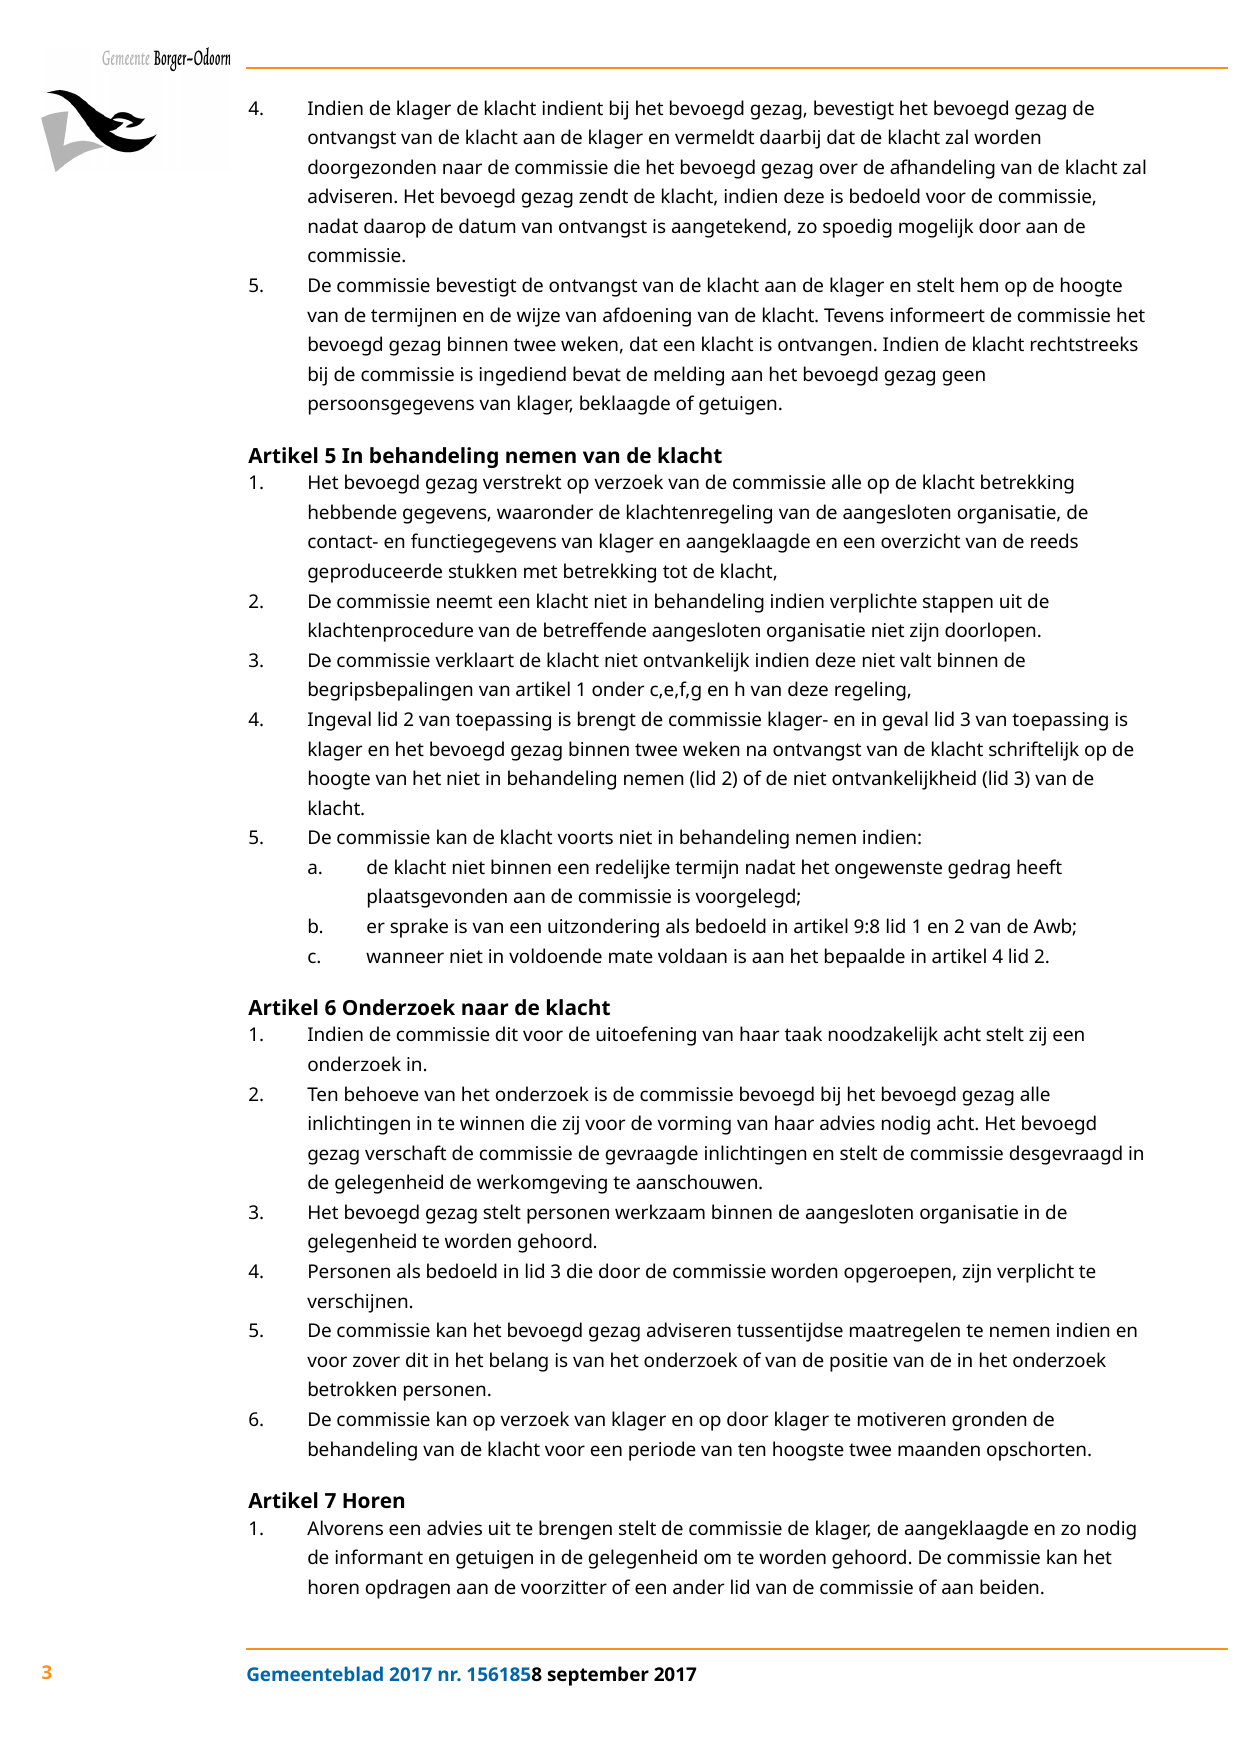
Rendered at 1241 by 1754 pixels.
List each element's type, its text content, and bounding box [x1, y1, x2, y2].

list Indien de klager de klacht indient bij het bevoegd gezag, bevestigt het bevoegd gezag de ontvangst van de klacht aan de klager en vermeldt daarbij dat de klacht zal worden doorgezonden naar de commissie die het bevoegd gezag over de afhandeling van de klacht zal adviseren. Het bevoegd gezag zendt de klacht, indien deze is bedoeld voor de commissie, nadat daarop de datum van ontvangst is aangetekend, zo spoedig mogelijk door aan de commissie. [248, 95, 1152, 268]
text Artikel 7 Horen [248, 1486, 1152, 1515]
list De commissie kan op verzoek van klager en op door klager te motiveren gronden de behandeling van de klacht voor een periode van ten hoogste twee maanden opschorten. [248, 1406, 1152, 1462]
list De commissie kan de klacht voorts niet in behandeling nemen indien: [248, 824, 1152, 850]
text Artikel 5 In behandeling nemen van de klacht [248, 441, 1152, 469]
list Personen als bedoeld in lid 3 die door de commissie worden opgeroepen, zijn verplicht te verschijnen. [248, 1258, 1152, 1314]
text Artikel 6 Onderzoek naar de klacht [248, 993, 1152, 1022]
list Het bevoegd gezag verstrekt op verzoek van de commissie alle op de klacht betrekking hebbende gegevens, waaronder de klachtenregeling van de aangesloten organisatie, de contact- en functiegegevens van klager en aangeklaagde en een overzicht van de reeds geproduceerde stukken met betrekking tot de klacht, [248, 469, 1152, 584]
list Het bevoegd gezag stelt personen werkzaam binnen de aangesloten organisatie in de gelegenheid te worden gehoord. [248, 1199, 1152, 1254]
list Ingeval lid 2 van toepassing is brengt de commissie klager- en in geval lid 3 van toepassing is klager en het bevoegd gezag binnen twee weken na ontvangst van de klacht schriftelijk op de hoogte van het niet in behandeling nemen (lid 2) of de niet ontvankelijkheid (lid 3) van de klacht. [248, 706, 1152, 821]
list wanneer niet in voldoende mate voldaan is aan het bepaalde in artikel 4 lid 2. [307, 943, 1152, 968]
list er sprake is van een uitzondering als bedoeld in artikel 9:8 lid 1 en 2 van de Awb; [307, 913, 1152, 939]
list De commissie neemt een klacht niet in behandeling indien verplichte stappen uit de klachtenprocedure van de betreffende aangesloten organisatie niet zijn doorlopen. [248, 588, 1152, 643]
list De commissie bevestigt de ontvangst van de klacht aan de klager en stelt hem op de hoogte van de termijnen en de wijze van afdoening van de klacht. Tevens informeert de commissie het bevoegd gezag binnen twee weken, dat een klacht is ontvangen. Indien de klacht rechtstreeks bij de commissie is ingediend bevat de melding aan het bevoegd gezag geen persoonsgegevens van klager, beklaagde of getuigen. [248, 272, 1152, 416]
picture [41, 47, 231, 172]
list De commissie kan het bevoegd gezag adviseren tussentijdse maatregelen te nemen indien en voor zover dit in het belang is van het onderzoek of van de positie van de in het onderzoek betrokken personen. [248, 1317, 1152, 1402]
list De commissie verklaart de klacht niet ontvankelijk indien deze niet valt binnen de begripsbepalingen van artikel 1 onder c,e,f,g en h van deze regeling, [248, 647, 1152, 702]
list Indien de commissie dit voor de uitoefening van haar taak noodzakelijk acht stelt zij een onderzoek in. [248, 1022, 1152, 1077]
list Ten behoeve van het onderzoek is de commissie bevoegd bij het bevoegd gezag alle inlichtingen in te winnen die zij voor de vorming van haar advies nodig acht. Het bevoegd gezag verschaft de commissie de gevraagde inlichtingen en stelt de commissie desgevraagd in de gelegenheid de werkomgeving te aanschouwen. [248, 1081, 1152, 1195]
list de klacht niet binnen een redelijke termijn nadat het ongewenste gedrag heeft plaatsgevonden aan de commissie is voorgelegd; [307, 854, 1152, 909]
list Alvorens een advies uit te brengen stelt de commissie de klager, de aangeklaagde en zo nodig de informant en getuigen in de gelegenheid om te worden gehoord. De commissie kan het horen opdragen aan de voorzitter of een ander lid van de commissie of aan beiden. [248, 1515, 1152, 1599]
